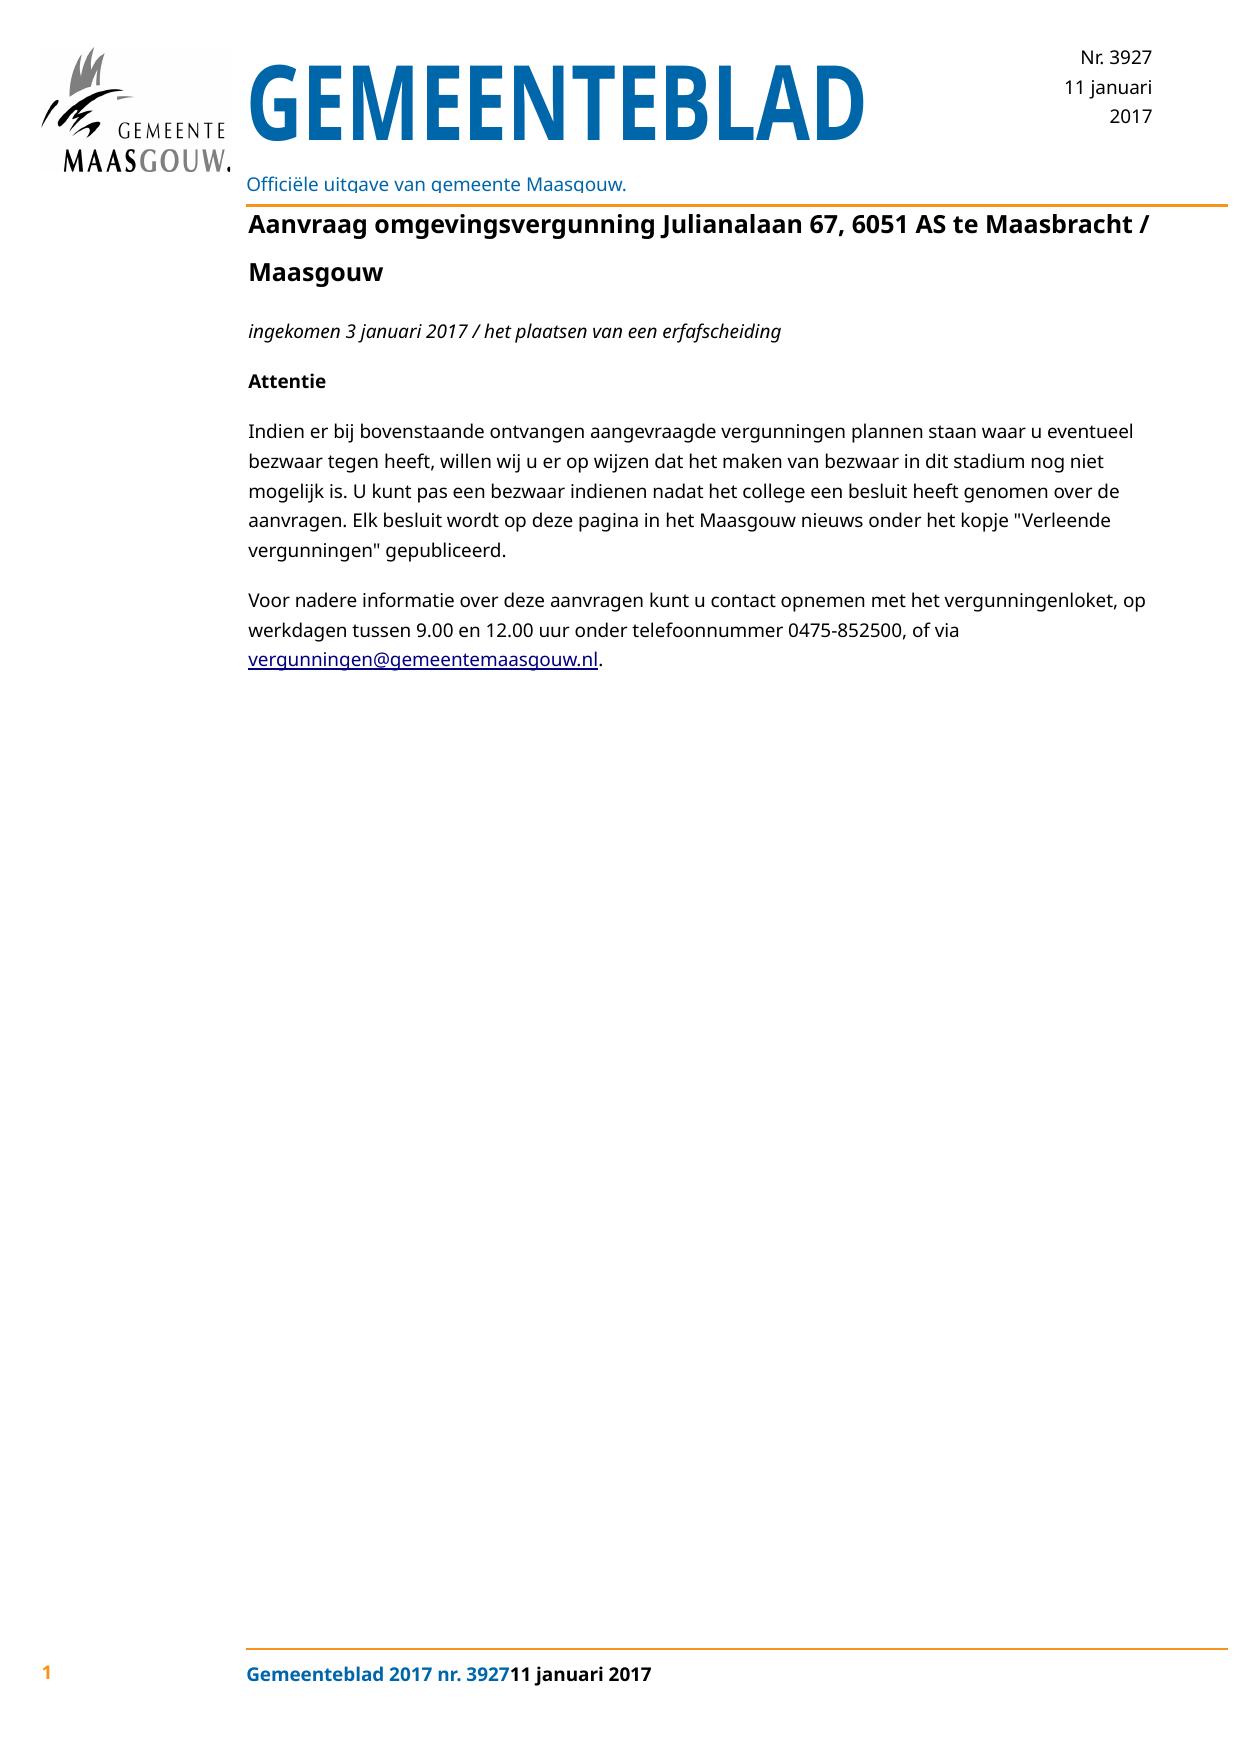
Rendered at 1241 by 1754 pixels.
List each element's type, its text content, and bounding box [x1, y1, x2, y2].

text Attentie [248, 368, 1152, 394]
text Aanvraag omgevingsvergunning Julianalaan 67, 6051 AS te Maasbracht / Maasgouw [248, 207, 1152, 288]
picture [41, 47, 231, 172]
text ingekomen 3 januari 2017 / het plaatsen van een erfafscheiding [248, 318, 1152, 344]
text Voor nadere informatie over deze aanvragen kunt u contact opnemen met het vergunningenloket, op werkdagen tussen 9.00 en 12.00 uur onder telefoonnummer 0475-852500, of via vergunningen@gemeentemaasgouw.nl. [248, 587, 1152, 672]
text Indien er bij bovenstaande ontvangen aangevraagde vergunningen plannen staan waar u eventueel bezwaar tegen heeft, willen wij u er op wijzen dat het maken van bezwaar in dit stadium nog niet mogelijk is. U kunt pas een bezwaar indienen nadat het college een besluit heeft genomen over de aanvragen. Elk besluit wordt op deze pagina in het Maasgouw nieuws onder het kopje "Verleende vergunningen" gepubliceerd. [248, 419, 1152, 563]
